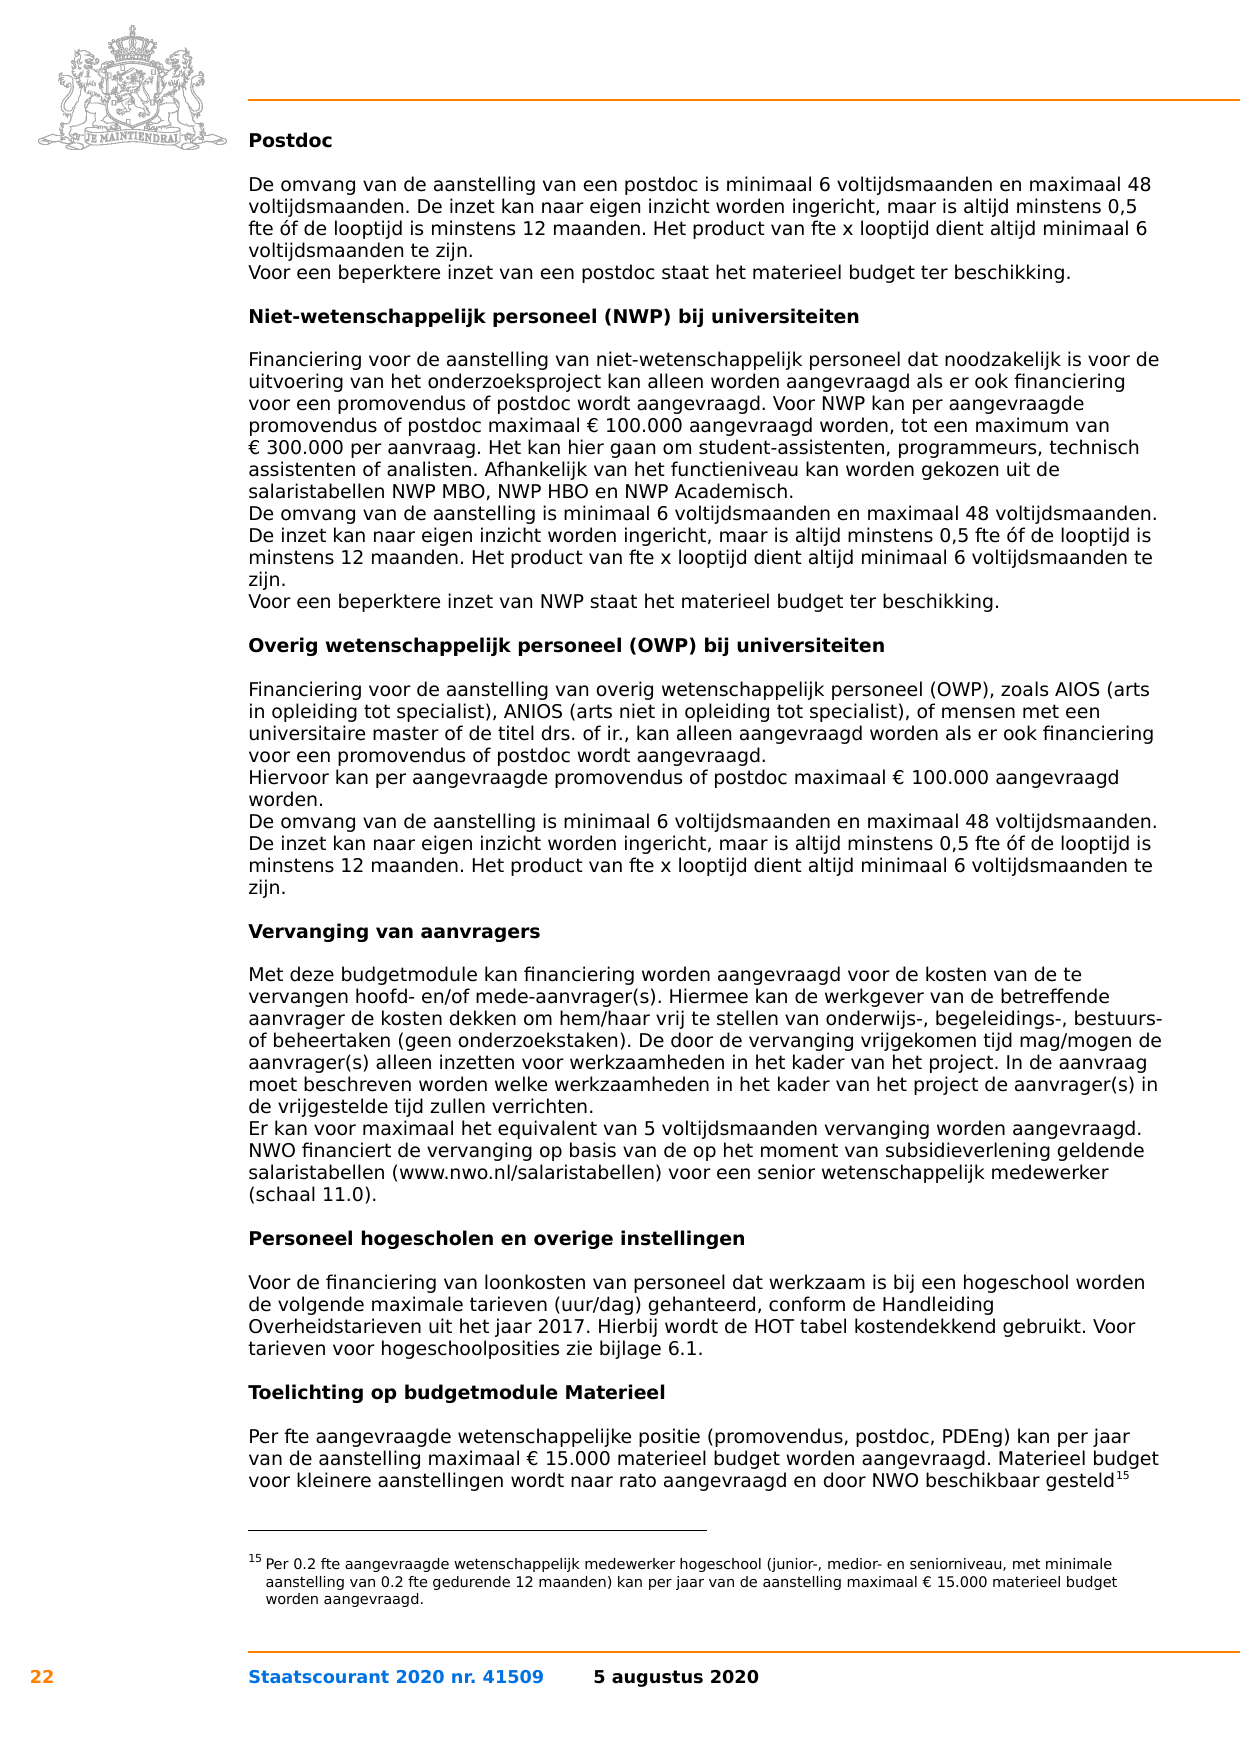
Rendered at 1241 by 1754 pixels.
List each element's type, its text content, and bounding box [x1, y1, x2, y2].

subtitle Vervanging van aanvragers [248, 921, 1163, 942]
subtitle Personeel hogescholen en overige instellingen [248, 1228, 1163, 1250]
text Voor een beperktere inzet van NWP staat het materieel budget ter beschikking. [248, 591, 1163, 613]
text Voor een beperktere inzet van een postdoc staat het materieel budget ter beschikking. [248, 262, 1163, 284]
text Hiervoor kan per aangevraagde promovendus of postdoc maximaal € 100.000 aangevraagd worden. [248, 767, 1163, 811]
subtitle Toelichting op budgetmodule Materieel [248, 1382, 1163, 1404]
text De omvang van de aanstelling is minimaal 6 voltijdsmaanden en maximaal 48 voltijdsmaanden. De inzet kan naar eigen inzicht worden ingericht, maar is altijd minstens 0,5 fte óf de looptijd is minstens 12 maanden. Het product van fte x looptijd dient altijd minimaal 6 voltijdsmaanden te zijn. [248, 811, 1163, 899]
subtitle Overig wetenschappelijk personeel (OWP) bij universiteiten [248, 635, 1163, 657]
picture [38, 25, 227, 150]
text Per fte aangevraagde wetenschappelijke positie (promovendus, postdoc, PDEng) kan per jaar van de aanstelling maximaal € 15.000 materieel budget worden aangevraagd. Materieel budget voor kleinere aanstellingen wordt naar rato aangevraagd en door NWO beschikbaar gesteld [248, 1426, 1163, 1491]
text Met deze budgetmodule kan financiering worden aangevraagd voor de kosten van de te vervangen hoofd- en/of mede-aanvrager(s). Hiermee kan de werkgever van de betreffende aanvrager de kosten dekken om hem/haar vrij te stellen van onderwijs-, begeleidings-, bestuurs- of beheertaken (geen onderzoekstaken). De door de vervanging vrijgekomen tijd mag/mogen de aanvrager(s) alleen inzetten voor werkzaamheden in het kader van het project. In de aanvraag moet beschreven worden welke werkzaamheden in het kader van het project de aanvrager(s) in de vrijgestelde tijd zullen verrichten. [248, 964, 1163, 1118]
text De omvang van de aanstelling van een postdoc is minimaal 6 voltijdsmaanden en maximaal 48 voltijdsmaanden. De inzet kan naar eigen inzicht worden ingericht, maar is altijd minstens 0,5 fte óf de looptijd is minstens 12 maanden. Het product van fte x looptijd dient altijd minimaal 6 voltijdsmaanden te zijn. [248, 174, 1163, 262]
subtitle Postdoc [248, 130, 1163, 152]
text Financiering voor de aanstelling van overig wetenschappelijk personeel (OWP), zoals AIOS (arts in opleiding tot specialist), ANIOS (arts niet in opleiding tot specialist), of mensen met een universitaire master of de titel drs. of ir., kan alleen aangevraagd worden als er ook financiering voor een promovendus of postdoc wordt aangevraagd. [248, 679, 1163, 767]
text Per 0.2 fte aangevraagde wetenschappelijk medewerker hogeschool (junior-, medior- en seniorniveau, met minimale aanstelling van 0.2 fte gedurende 12 maanden) kan per jaar van de aanstelling maximaal € 15.000 materieel budget worden aangevraagd. [248, 1552, 1163, 1608]
text Er kan voor maximaal het equivalent van 5 voltijdsmaanden vervanging worden aangevraagd. NWO financiert de vervanging op basis van de op het moment van subsidieverlening geldende salaristabellen (www.nwo.nl/salaristabellen) voor een senior wetenschappelijk medewerker (schaal 11.0). [248, 1118, 1163, 1206]
text De omvang van de aanstelling is minimaal 6 voltijdsmaanden en maximaal 48 voltijdsmaanden. De inzet kan naar eigen inzicht worden ingericht, maar is altijd minstens 0,5 fte óf de looptijd is minstens 12 maanden. Het product van fte x looptijd dient altijd minimaal 6 voltijdsmaanden te zijn. [248, 503, 1163, 591]
text Voor de financiering van loonkosten van personeel dat werkzaam is bij een hogeschool worden de volgende maximale tarieven (uur/dag) gehanteerd, conform de Handleiding Overheidstarieven uit het jaar 2017. Hierbij wordt de HOT tabel kostendekkend gebruikt. Voor tarieven voor hogeschoolposities zie bijlage 6.1. [248, 1272, 1163, 1360]
subtitle Niet-wetenschappelijk personeel (NWP) bij universiteiten [248, 306, 1163, 327]
text Financiering voor de aanstelling van niet-wetenschappelijk personeel dat noodzakelijk is voor de uitvoering van het onderzoeksproject kan alleen worden aangevraagd als er ook financiering voor een promovendus of postdoc wordt aangevraagd. Voor NWP kan per aangevraagde promovendus of postdoc maximaal € 100.000 aangevraagd worden, tot een maximum van € 300.000 per aanvraag. Het kan hier gaan om student-assistenten, programmeurs, technisch assistenten of analisten. Afhankelijk van het functieniveau kan worden gekozen uit de salaristabellen NWP MBO, NWP HBO en NWP Academisch. [248, 349, 1163, 503]
